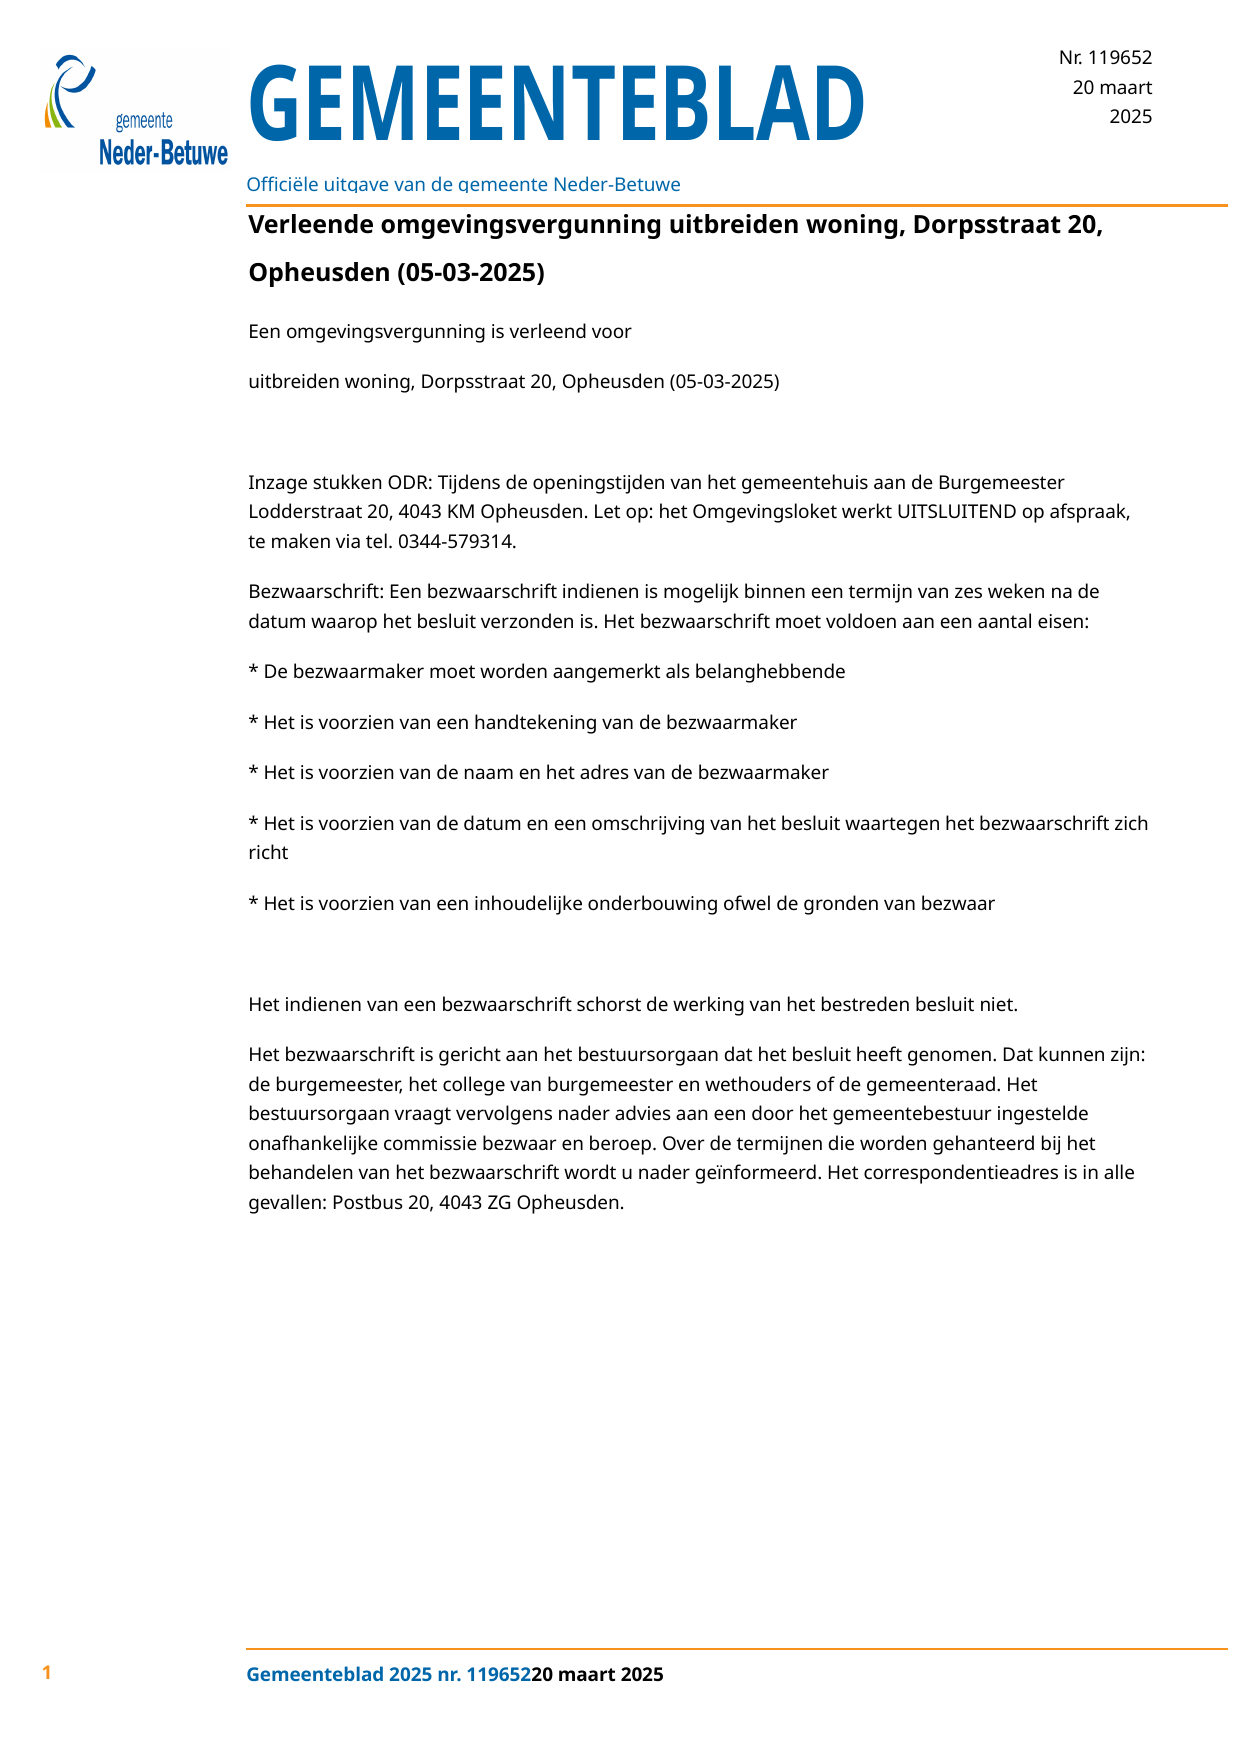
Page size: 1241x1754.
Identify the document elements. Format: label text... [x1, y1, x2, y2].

text * Het is voorzien van een handtekening van de bezwaarmaker [248, 709, 1152, 735]
text Het bezwaarschrift is gericht aan het bestuursorgaan dat het besluit heeft genomen. Dat kunnen zijn: de burgemeester, het college van burgemeester en wethouders of de gemeenteraad. Het bestuursorgaan vraagt vervolgens nader advies aan een door het gemeentebestuur ingestelde onafhankelijke commissie bezwaar en beroep. Over de termijnen die worden gehanteerd bij het behandelen van het bezwaarschrift wordt u nader geïnformeerd. Het correspondentieadres is in alle gevallen: Postbus 20, 4043 ZG Opheusden. [248, 1041, 1152, 1215]
text * Het is voorzien van de naam en het adres van de bezwaarmaker [248, 759, 1152, 785]
text Een omgevingsvergunning is verleend voor [248, 318, 1152, 344]
text * Het is voorzien van een inhoudelijke onderbouwing ofwel de gronden van bezwaar [248, 890, 1152, 916]
text uitbreiden woning, Dorpsstraat 20, Opheusden (05-03-2025) [248, 368, 1152, 394]
text * Het is voorzien van de datum en een omschrijving van het besluit waartegen het bezwaarschrift zich richt [248, 810, 1152, 865]
text Inzage stukken ODR: Tijdens de openingstijden van het gemeentehuis aan de Burgemeester Lodderstraat 20, 4043 KM Opheusden. Let op: het Omgevingsloket werkt UITSLUITEND op afspraak, te maken via tel. 0344-579314. [248, 469, 1152, 554]
text * De bezwaarmaker moet worden aangemerkt als belanghebbende [248, 659, 1152, 684]
text Verleende omgevingsvergunning uitbreiden woning, Dorpsstraat 20, Opheusden (05-03-2025) [248, 207, 1152, 288]
picture [41, 47, 231, 172]
text Het indienen van een bezwaarschrift schorst de werking van het bestreden besluit niet. [248, 991, 1152, 1017]
text Bezwaarschrift: Een bezwaarschrift indienen is mogelijk binnen een termijn van zes weken na de datum waarop het besluit verzonden is. Het bezwaarschrift moet voldoen aan een aantal eisen: [248, 579, 1152, 634]
